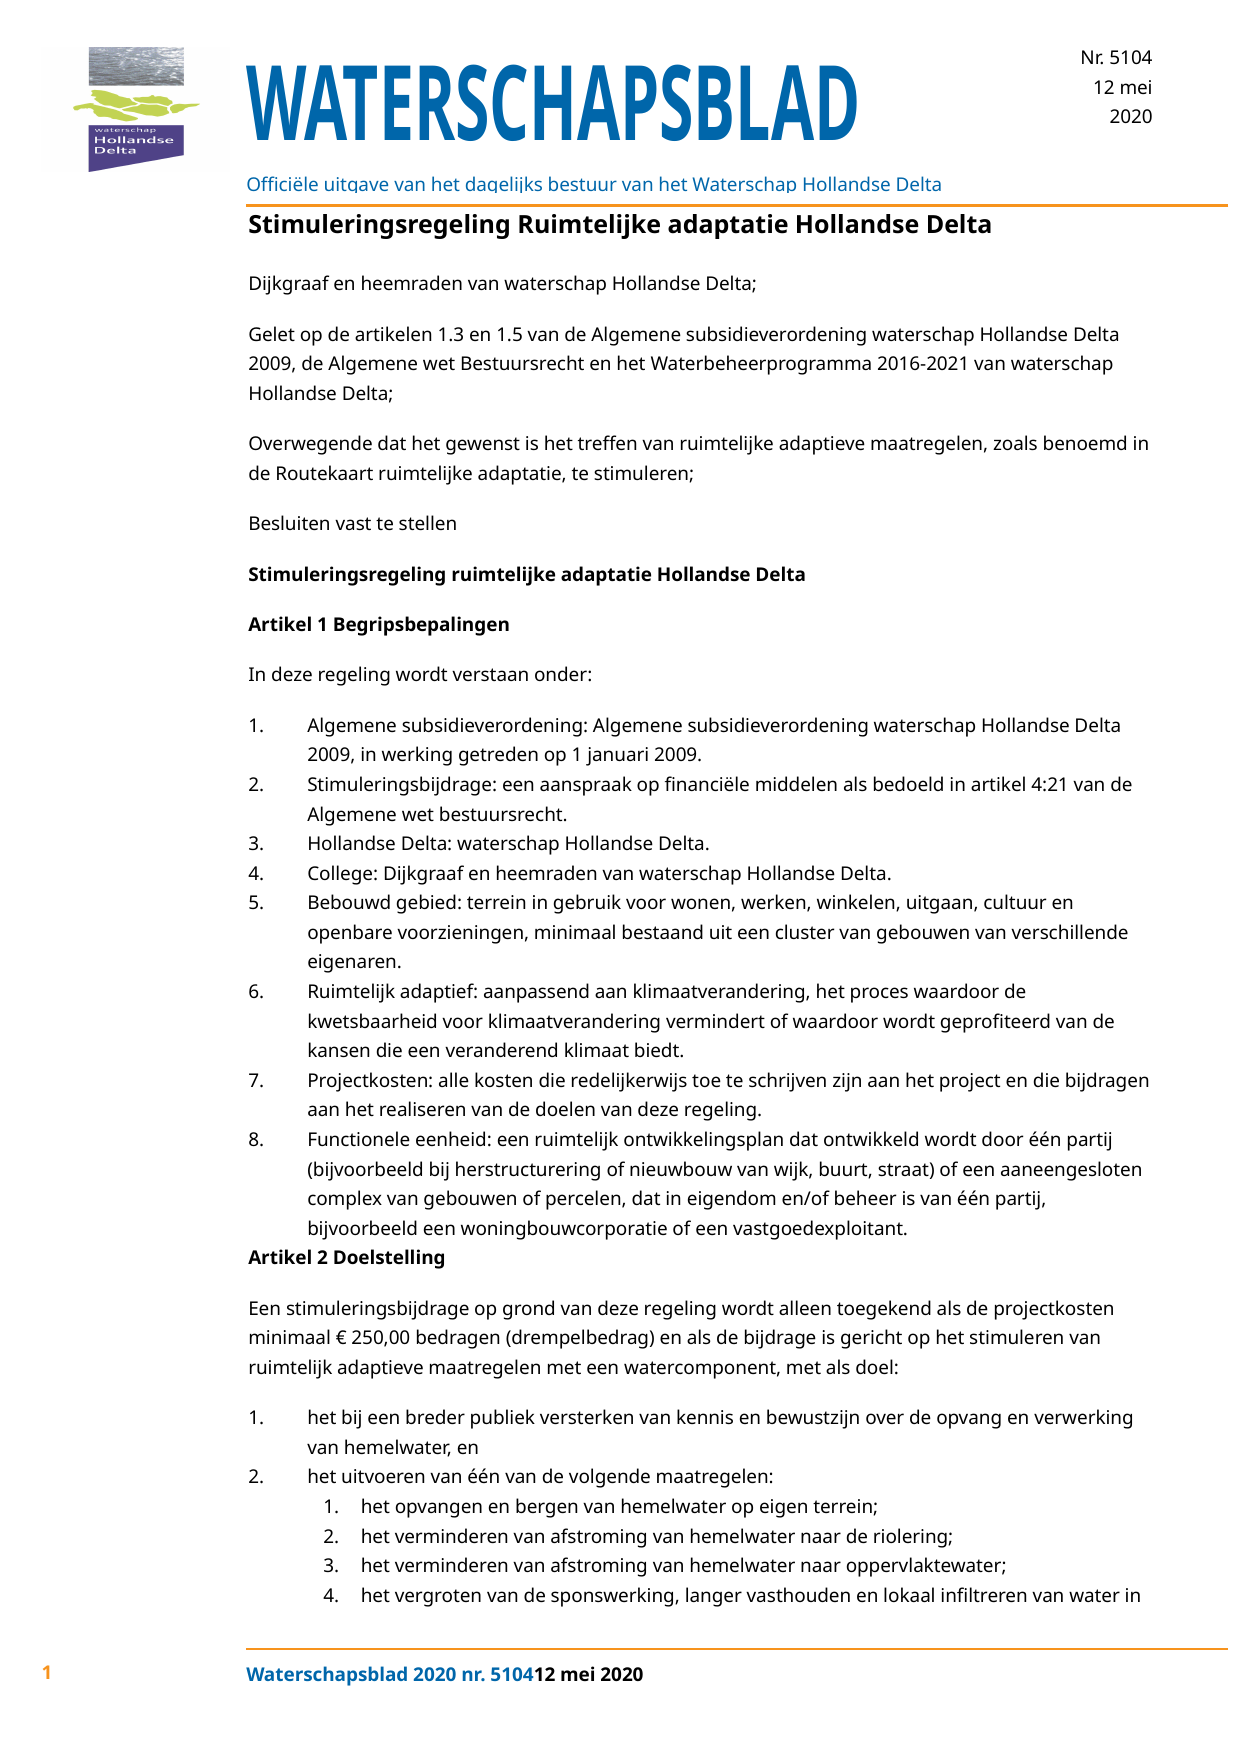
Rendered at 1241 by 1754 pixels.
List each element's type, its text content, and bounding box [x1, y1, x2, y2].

list Hollandse Delta: waterschap Hollandse Delta. [248, 830, 1152, 856]
list Projectkosten: alle kosten die redelijkerwijs toe te schrijven zijn aan het project en die bijdragen aan het realiseren van de doelen van deze regeling. [248, 1067, 1152, 1122]
list het verminderen van afstroming van hemelwater naar de riolering; [323, 1523, 1152, 1548]
list Functionele eenheid: een ruimtelijk ontwikkelingsplan dat ontwikkeld wordt door één partij (bijvoorbeeld bij herstructurering of nieuwbouw van wijk, buurt, straat) of een aaneengesloten complex van gebouwen of percelen, dat in eigendom en/of beheer is van één partij, bijvoorbeeld een woningbouwcorporatie of een vastgoedexploitant. [248, 1126, 1152, 1241]
text Stimuleringsregeling Ruimtelijke adaptatie Hollandse Delta [248, 207, 1152, 241]
text Artikel 2 Doelstelling [248, 1244, 1152, 1270]
list het verminderen van afstroming van hemelwater naar oppervlaktewater; [323, 1552, 1152, 1578]
text Overwegende dat het gewenst is het treffen van ruimtelijke adaptieve maatregelen, zoals benoemd in de Routekaart ruimtelijke adaptatie, te stimuleren; [248, 430, 1152, 486]
picture [41, 47, 231, 172]
list Ruimtelijk adaptief: aanpassend aan klimaatverandering, het proces waardoor de kwetsbaarheid voor klimaatverandering vermindert of waardoor wordt geprofiteerd van de kansen die een veranderend klimaat biedt. [248, 978, 1152, 1063]
list het vergroten van de sponswerking, langer vasthouden en lokaal infiltreren van water in [323, 1582, 1152, 1608]
text In deze regeling wordt verstaan onder: [248, 662, 1152, 687]
text Dijkgraaf en heemraden van waterschap Hollandse Delta; [248, 270, 1152, 296]
text Besluiten vast te stellen [248, 510, 1152, 536]
list het uitvoeren van één van de volgende maatregelen: [248, 1464, 1152, 1489]
text Een stimuleringsbijdrage op grond van deze regeling wordt alleen toegekend als de projectkosten minimaal € 250,00 bedragen (drempelbedrag) en als de bijdrage is gericht op het stimuleren van ruimtelijk adaptieve maatregelen met een watercomponent, met als doel: [248, 1295, 1152, 1380]
list Bebouwd gebied: terrein in gebruik voor wonen, werken, winkelen, uitgaan, cultuur en openbare voorzieningen, minimaal bestaand uit een cluster van gebouwen van verschillende eigenaren. [248, 889, 1152, 974]
text Gelet op de artikelen 1.3 en 1.5 van de Algemene subsidieverordening waterschap Hollandse Delta 2009, de Algemene wet Bestuursrecht en het Waterbeheerprogramma 2016-2021 van waterschap Hollandse Delta; [248, 321, 1152, 406]
text Artikel 1 Begripsbepalingen [248, 611, 1152, 637]
list College: Dijkgraaf en heemraden van waterschap Hollandse Delta. [248, 860, 1152, 886]
list Stimuleringsbijdrage: een aanspraak op financiële middelen als bedoeld in artikel 4:21 van de Algemene wet bestuursrecht. [248, 771, 1152, 826]
list Algemene subsidieverordening: Algemene subsidieverordening waterschap Hollandse Delta 2009, in werking getreden op 1 januari 2009. [248, 712, 1152, 767]
text Stimuleringsregeling ruimtelijke adaptatie Hollandse Delta [248, 561, 1152, 586]
list het bij een breder publiek versterken van kennis en bewustzijn over de opvang en verwerking van hemelwater, en [248, 1404, 1152, 1460]
list het opvangen en bergen van hemelwater op eigen terrein; [323, 1493, 1152, 1519]
